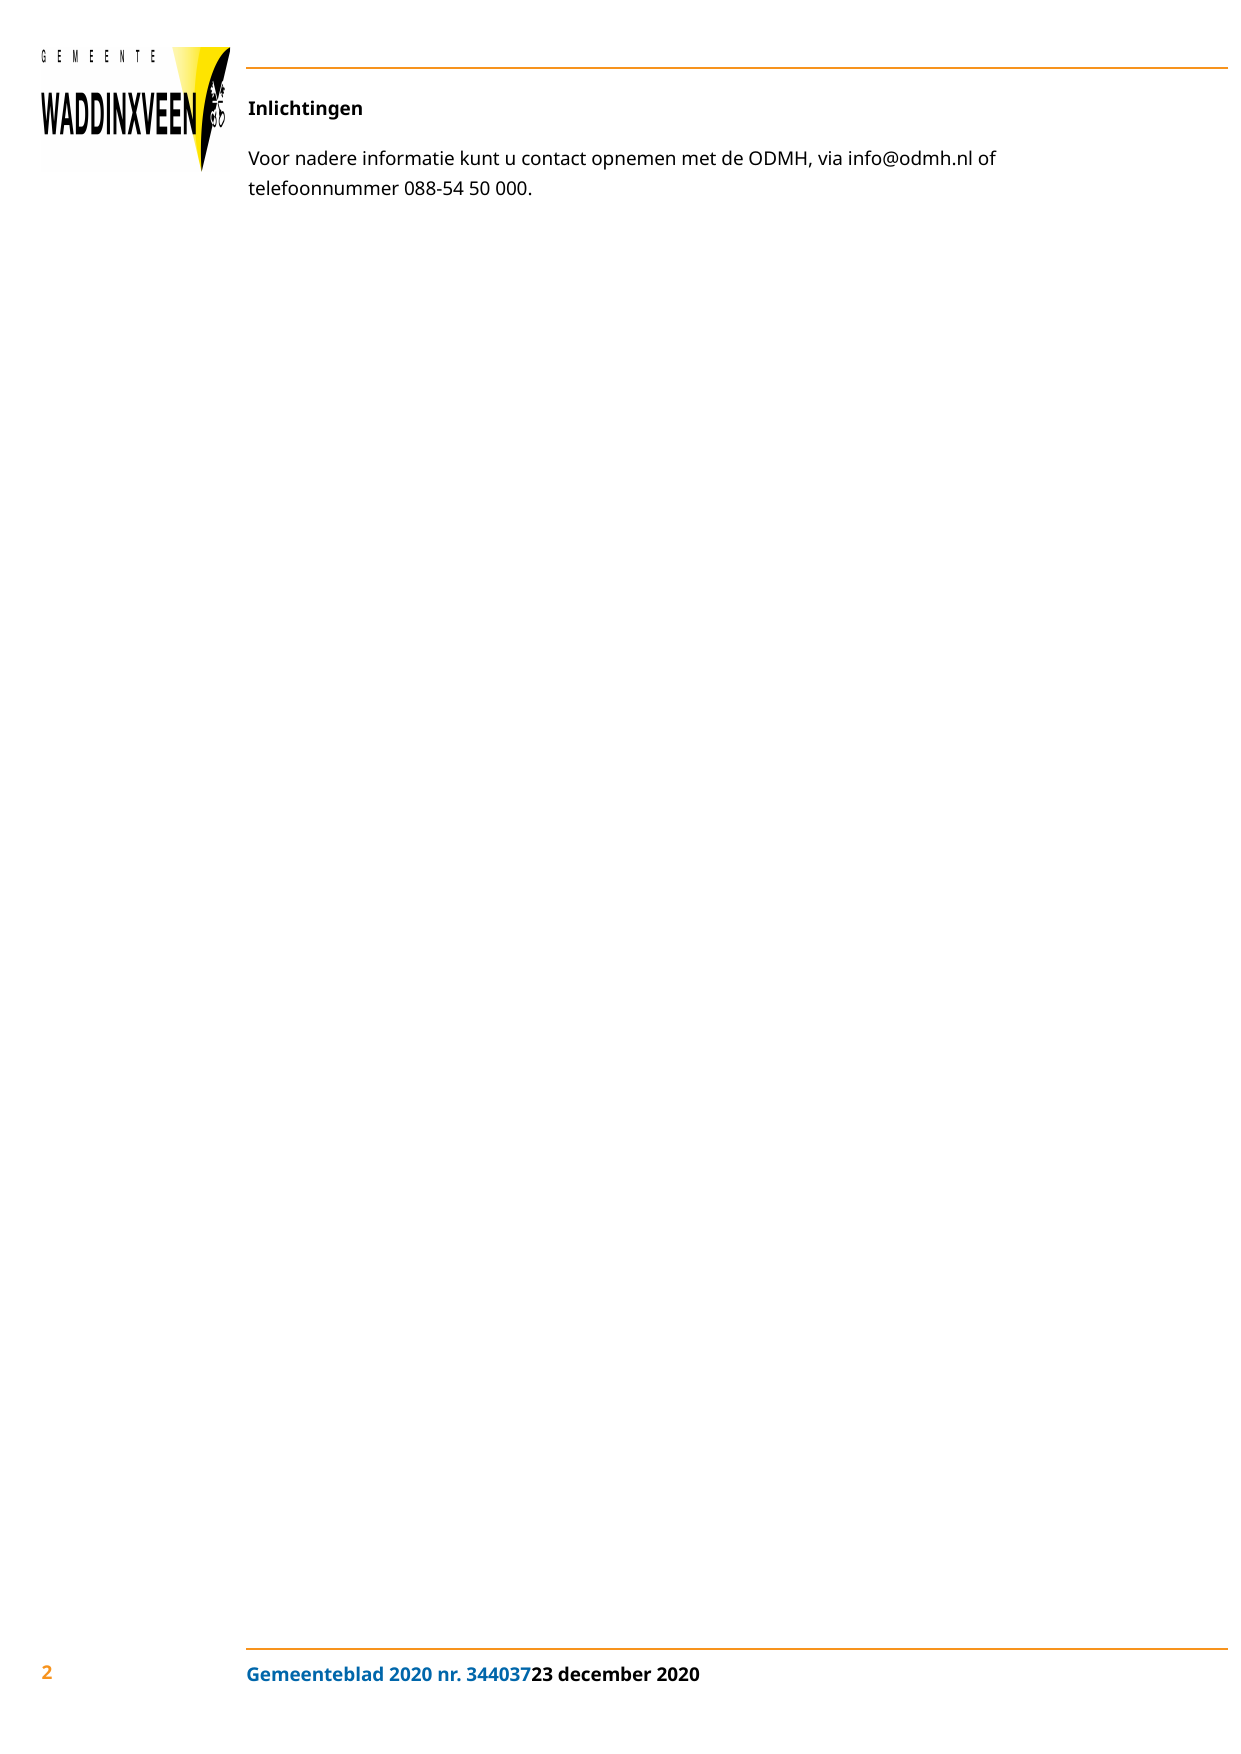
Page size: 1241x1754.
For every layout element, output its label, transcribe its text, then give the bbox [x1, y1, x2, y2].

text Inlichtingen [248, 95, 1152, 121]
picture [41, 47, 231, 172]
text Voor nadere informatie kunt u contact opnemen met de ODMH, via info@odmh.nl of telefoonnummer 088-54 50 000. [248, 145, 1152, 201]
